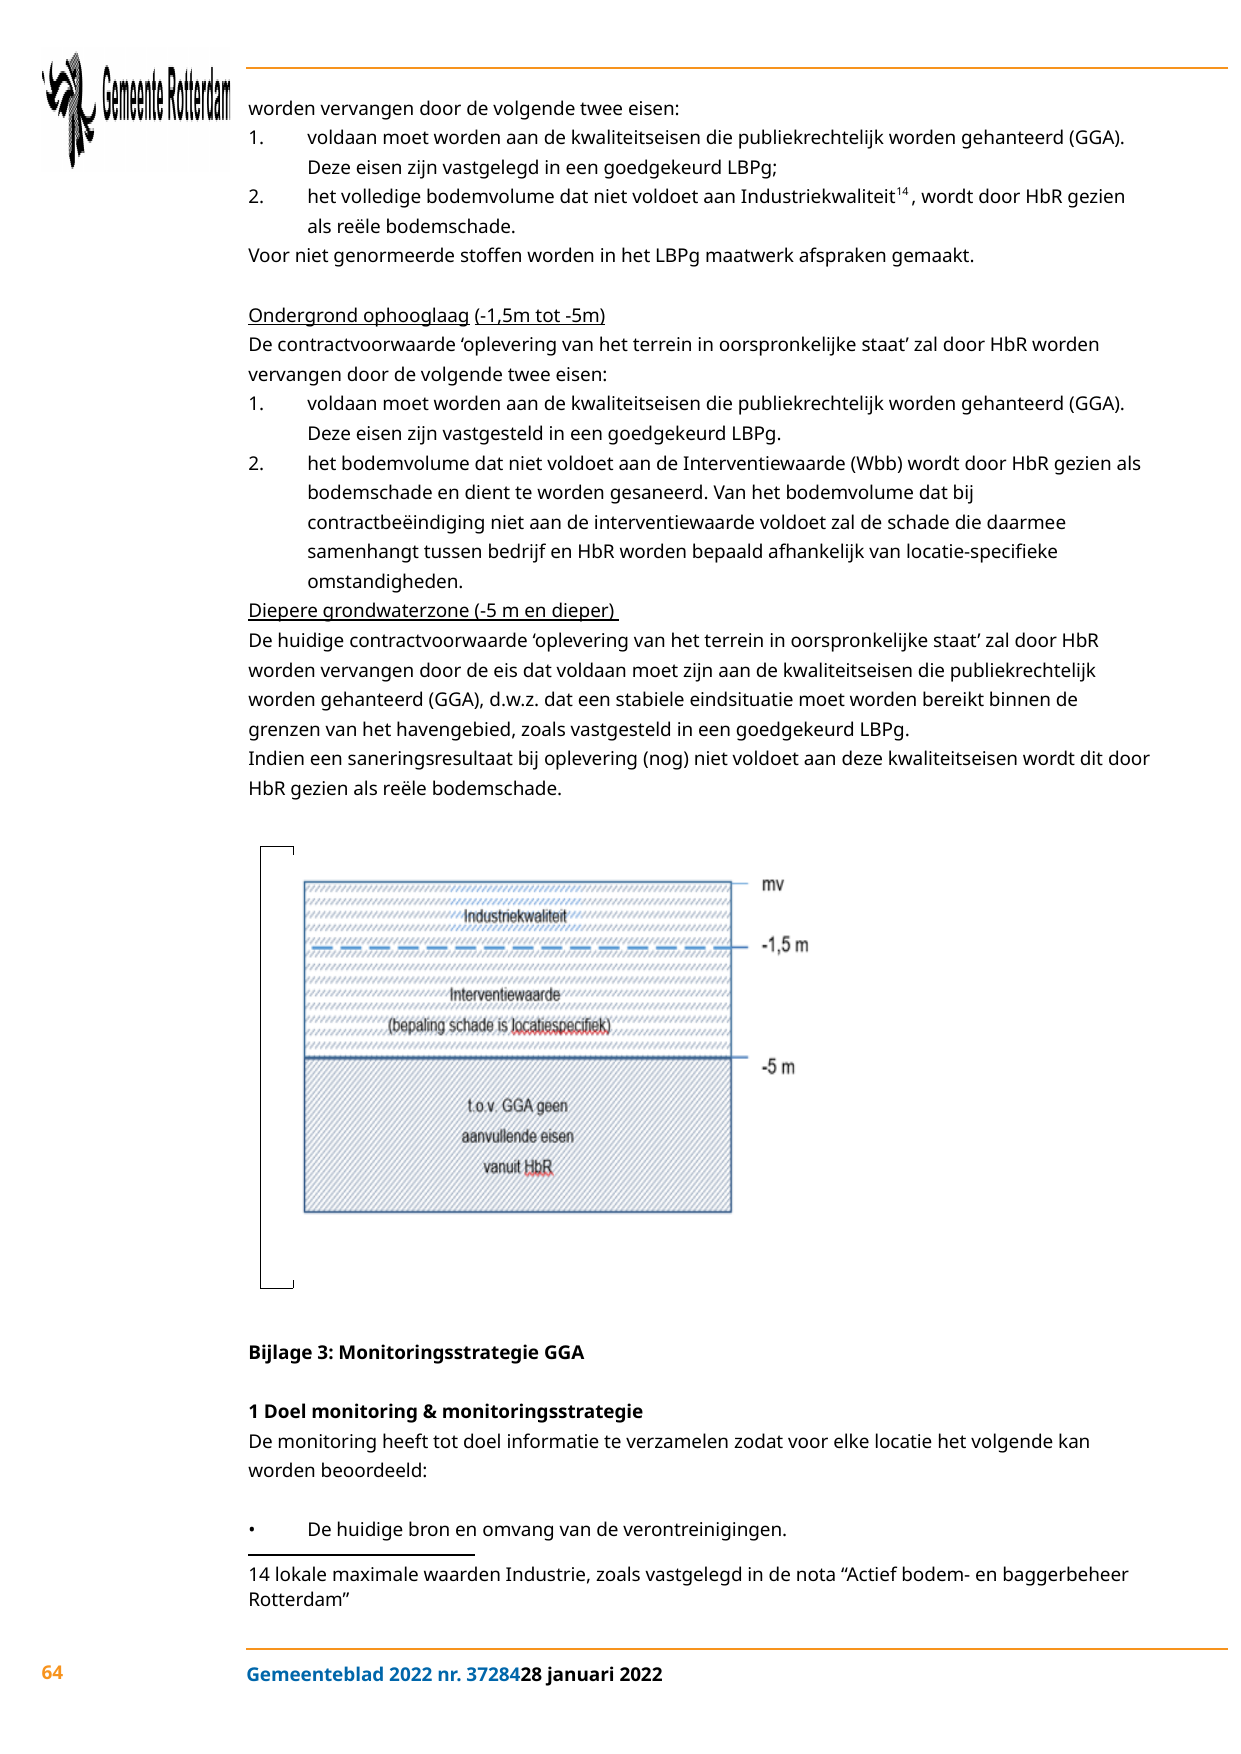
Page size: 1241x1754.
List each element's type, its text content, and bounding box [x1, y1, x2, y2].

list lokale maximale waarden Industrie, zoals vastgelegd in de nota “Actief bodem- en baggerbeheer Rotterdam” [248, 1561, 1152, 1612]
text De monitoring heeft tot doel informatie te verzamelen zodat voor elke locatie het volgende kan worden beoordeeld: [248, 1428, 1152, 1483]
text De contractvoorwaarde ‘oplevering van het terrein in oorspronkelijke staat’ zal door HbR worden vervangen door de volgende twee eisen: [248, 331, 1152, 387]
list voldaan moet worden aan de kwaliteitseisen die publiekrechtelijk worden gehanteerd (GGA). Deze eisen zijn vastgesteld in een goedgekeurd LBPg. [248, 391, 1152, 446]
text Diepere grondwaterzone (-5 m en dieper) [248, 598, 1152, 623]
text 1 Doel monitoring & monitoringsstrategie [248, 1398, 1152, 1424]
text Bijlage 3: Monitoringsstrategie GGA [248, 1339, 1152, 1365]
list voldaan moet worden aan de kwaliteitseisen die publiekrechtelijk worden gehanteerd (GGA). Deze eisen zijn vastgelegd in een goedgekeurd LBPg; [248, 124, 1152, 180]
text De huidige contractvoorwaarde ‘oplevering van het terrein in oorspronkelijke staat’ zal door HbR worden vervangen door de eis dat voldaan moet zijn aan de kwaliteitseisen die publiekrechtelijk worden gehanteerd (GGA), d.w.z. dat een stabiele eindsituatie moet worden bereikt binnen de grenzen van het havengebied, zoals vastgesteld in een goedgekeurd LBPg. [248, 627, 1152, 742]
text Voor niet genormeerde stoffen worden in het LBPg maatwerk afspraken gemaakt. [248, 243, 1152, 268]
picture [41, 47, 231, 172]
picture [268, 855, 860, 1280]
text Indien een saneringsresultaat bij oplevering (nog) niet voldoet aan deze kwaliteitseisen wordt dit door HbR gezien als reële bodemschade. [248, 746, 1152, 801]
list het volledige bodemvolume dat niet voldoet aan Industriekwaliteit, wordt door HbR gezien als reële bodemschade. [248, 183, 1152, 239]
text worden vervangen door de volgende twee eisen: [248, 95, 1152, 121]
list De huidige bron en omvang van de verontreinigingen. [248, 1517, 1152, 1542]
list het bodemvolume dat niet voldoet aan de Interventiewaarde (Wbb) wordt door HbR gezien als bodemschade en dient te worden gesaneerd. Van het bodemvolume dat bij contractbeëindiging niet aan de interventiewaarde voldoet zal de schade die daarmee samenhangt tussen bedrijf en HbR worden bepaald afhankelijk van locatie-specifieke omstandigheden. [248, 450, 1152, 594]
text Ondergrond ophooglaag (-1,5m tot -5m) [248, 302, 1152, 328]
